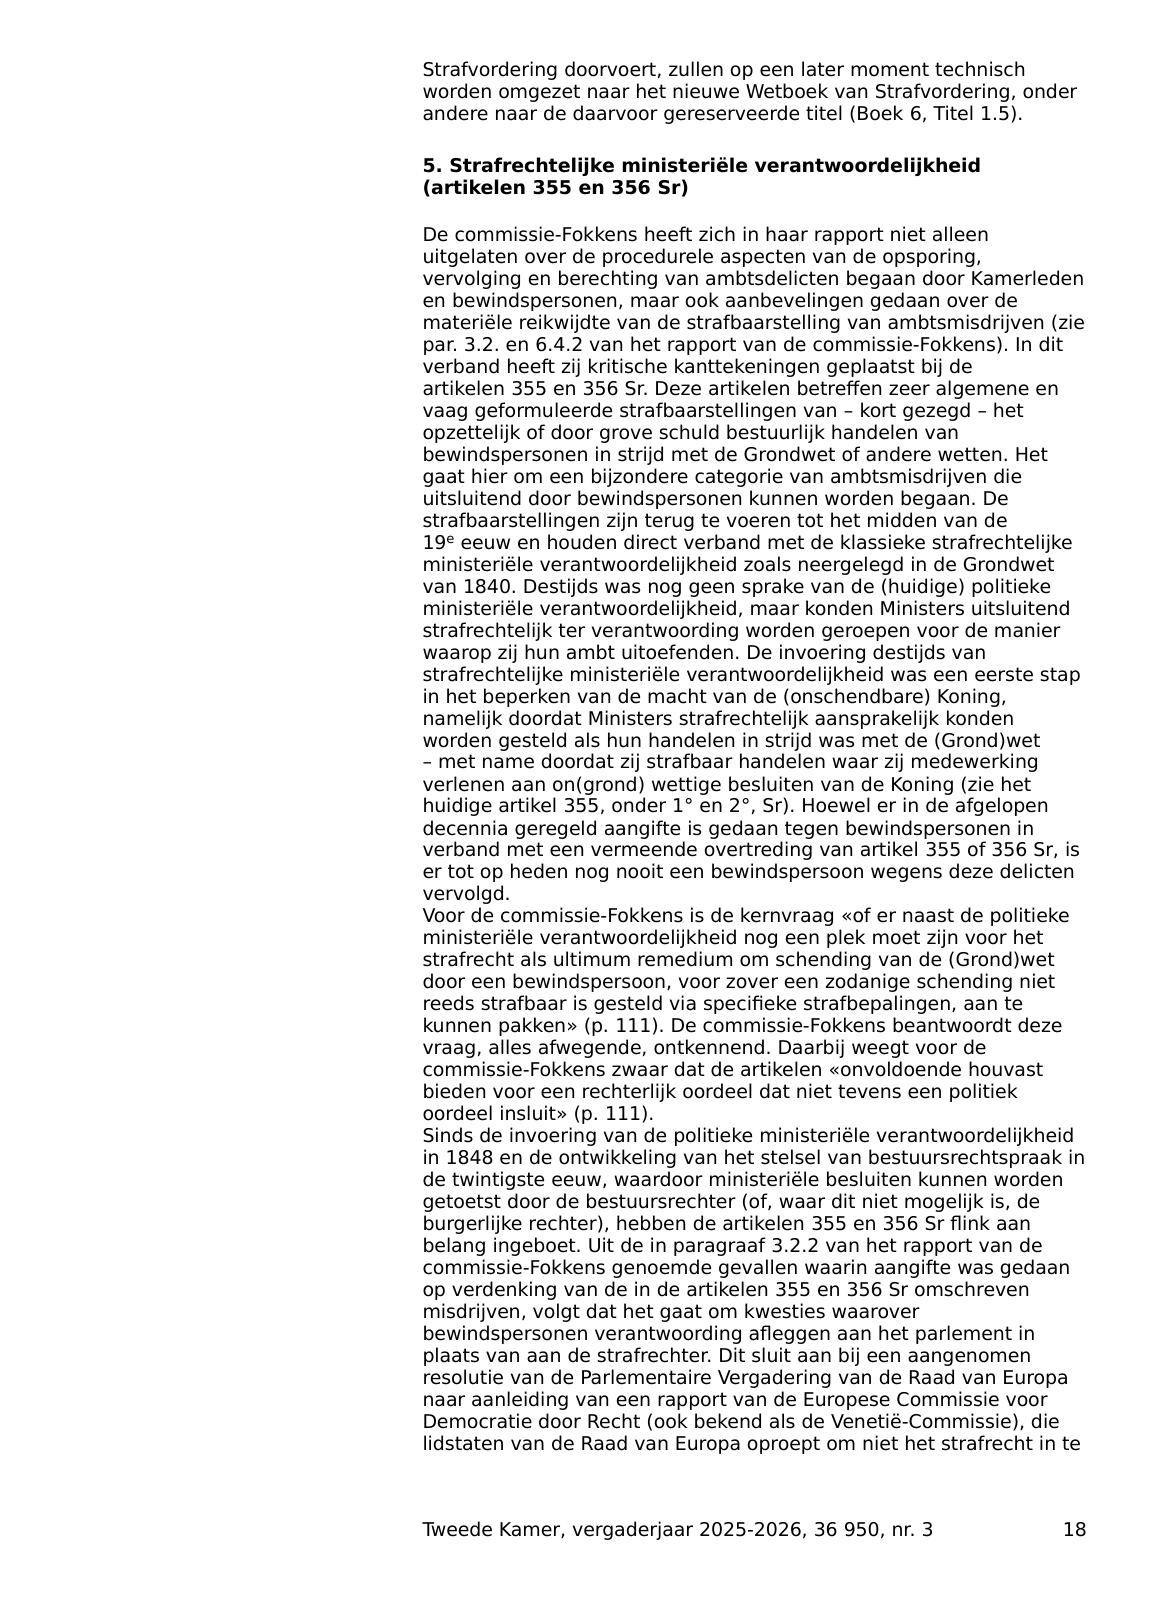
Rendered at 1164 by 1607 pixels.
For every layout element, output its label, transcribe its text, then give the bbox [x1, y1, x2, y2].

text De commissie-Fokkens heeft zich in haar rapport niet alleen uitgelaten over de procedurele aspecten van de opsporing, vervolging en berechting van ambtsdelicten begaan door Kamerleden en bewindspersonen, maar ook aanbevelingen gedaan over de materiële reikwijdte van de strafbaarstelling van ambtsmisdrijven (zie par. 3.2. en 6.4.2 van het rapport van de commissie-Fokkens). In dit verband heeft zij kritische kanttekeningen geplaatst bij de artikelen 355 en 356 Sr. Deze artikelen betreffen zeer algemene en vaag geformuleerde strafbaarstellingen van – kort gezegd – het opzettelijk of door grove schuld bestuurlijk handelen van bewindspersonen in strijd met de Grondwet of andere wetten. Het gaat hier om een bijzondere categorie van ambtsmisdrijven die uitsluitend door bewindspersonen kunnen worden begaan. De strafbaarstellingen zijn terug te voeren tot het midden van de 19e eeuw en houden direct verband met de klassieke strafrechtelijke ministeriële verantwoordelijkheid zoals neergelegd in de Grondwet van 1840. Destijds was nog geen sprake van de (huidige) politieke ministeriële verantwoordelijkheid, maar konden Ministers uitsluitend strafrechtelijk ter verantwoording worden geroepen voor de manier waarop zij hun ambt uitoefenden. De invoering destijds van strafrechtelijke ministeriële verantwoordelijkheid was een eerste stap in het beperken van de macht van de (onschendbare) Koning, namelijk doordat Ministers strafrechtelijk aansprakelijk konden worden gesteld als hun handelen in strijd was met de (Grond)wet – met name doordat zij strafbaar handelen waar zij medewerking verlenen aan on(grond) wettige besluiten van de Koning (zie het huidige artikel 355, onder 1° en 2°, Sr). Hoewel er in de afgelopen decennia geregeld aangifte is gedaan tegen bewindspersonen in verband met een vermeende overtreding van artikel 355 of 356 Sr, is er tot op heden nog nooit een bewindspersoon wegens deze delicten vervolgd. [422, 224, 1087, 905]
subtitle 5. Strafrechtelijke ministeriële verantwoordelijkheid (artikelen 355 en 356 Sr) [422, 155, 1087, 199]
text Voor de commissie-Fokkens is de kernvraag «of er naast de politieke ministeriële verantwoordelijkheid nog een plek moet zijn voor het strafrecht als ultimum remedium om schending van de (Grond)wet door een bewindspersoon, voor zover een zodanige schending niet reeds strafbaar is gesteld via specifieke strafbepalingen, aan te kunnen pakken» (p. 111). De commissie-Fokkens beantwoordt deze vraag, alles afwegende, ontkennend. Daarbij weegt voor de commissie-Fokkens zwaar dat de artikelen «onvoldoende houvast bieden voor een rechterlijk oordeel dat niet tevens een politiek oordeel insluit» (p. 111). [422, 905, 1087, 1125]
text Strafvordering doorvoert, zullen op een later moment technisch worden omgezet naar het nieuwe Wetboek van Strafvordering, onder andere naar de daarvoor gereserveerde titel (Boek 6, Titel 1.5). [422, 59, 1087, 125]
text Sinds de invoering van de politieke ministeriële verantwoordelijkheid in 1848 en de ontwikkeling van het stelsel van bestuursrechtspraak in de twintigste eeuw, waardoor ministeriële besluiten kunnen worden getoetst door de bestuursrechter (of, waar dit niet mogelijk is, de burgerlijke rechter), hebben de artikelen 355 en 356 Sr flink aan belang ingeboet. Uit de in paragraaf 3.2.2 van het rapport van de commissie-Fokkens genoemde gevallen waarin aangifte was gedaan op verdenking van de in de artikelen 355 en 356 Sr omschreven misdrijven, volgt dat het gaat om kwesties waarover bewindspersonen verantwoording afleggen aan het parlement in plaats van aan de strafrechter. Dit sluit aan bij een aangenomen resolutie van de Parlementaire Vergadering van de Raad van Europa naar aanleiding van een rapport van de Europese Commissie voor Democratie door Recht (ook bekend als de Venetië-Commissie), die lidstaten van de Raad van Europa oproept om niet het strafrecht in te [422, 1125, 1087, 1455]
